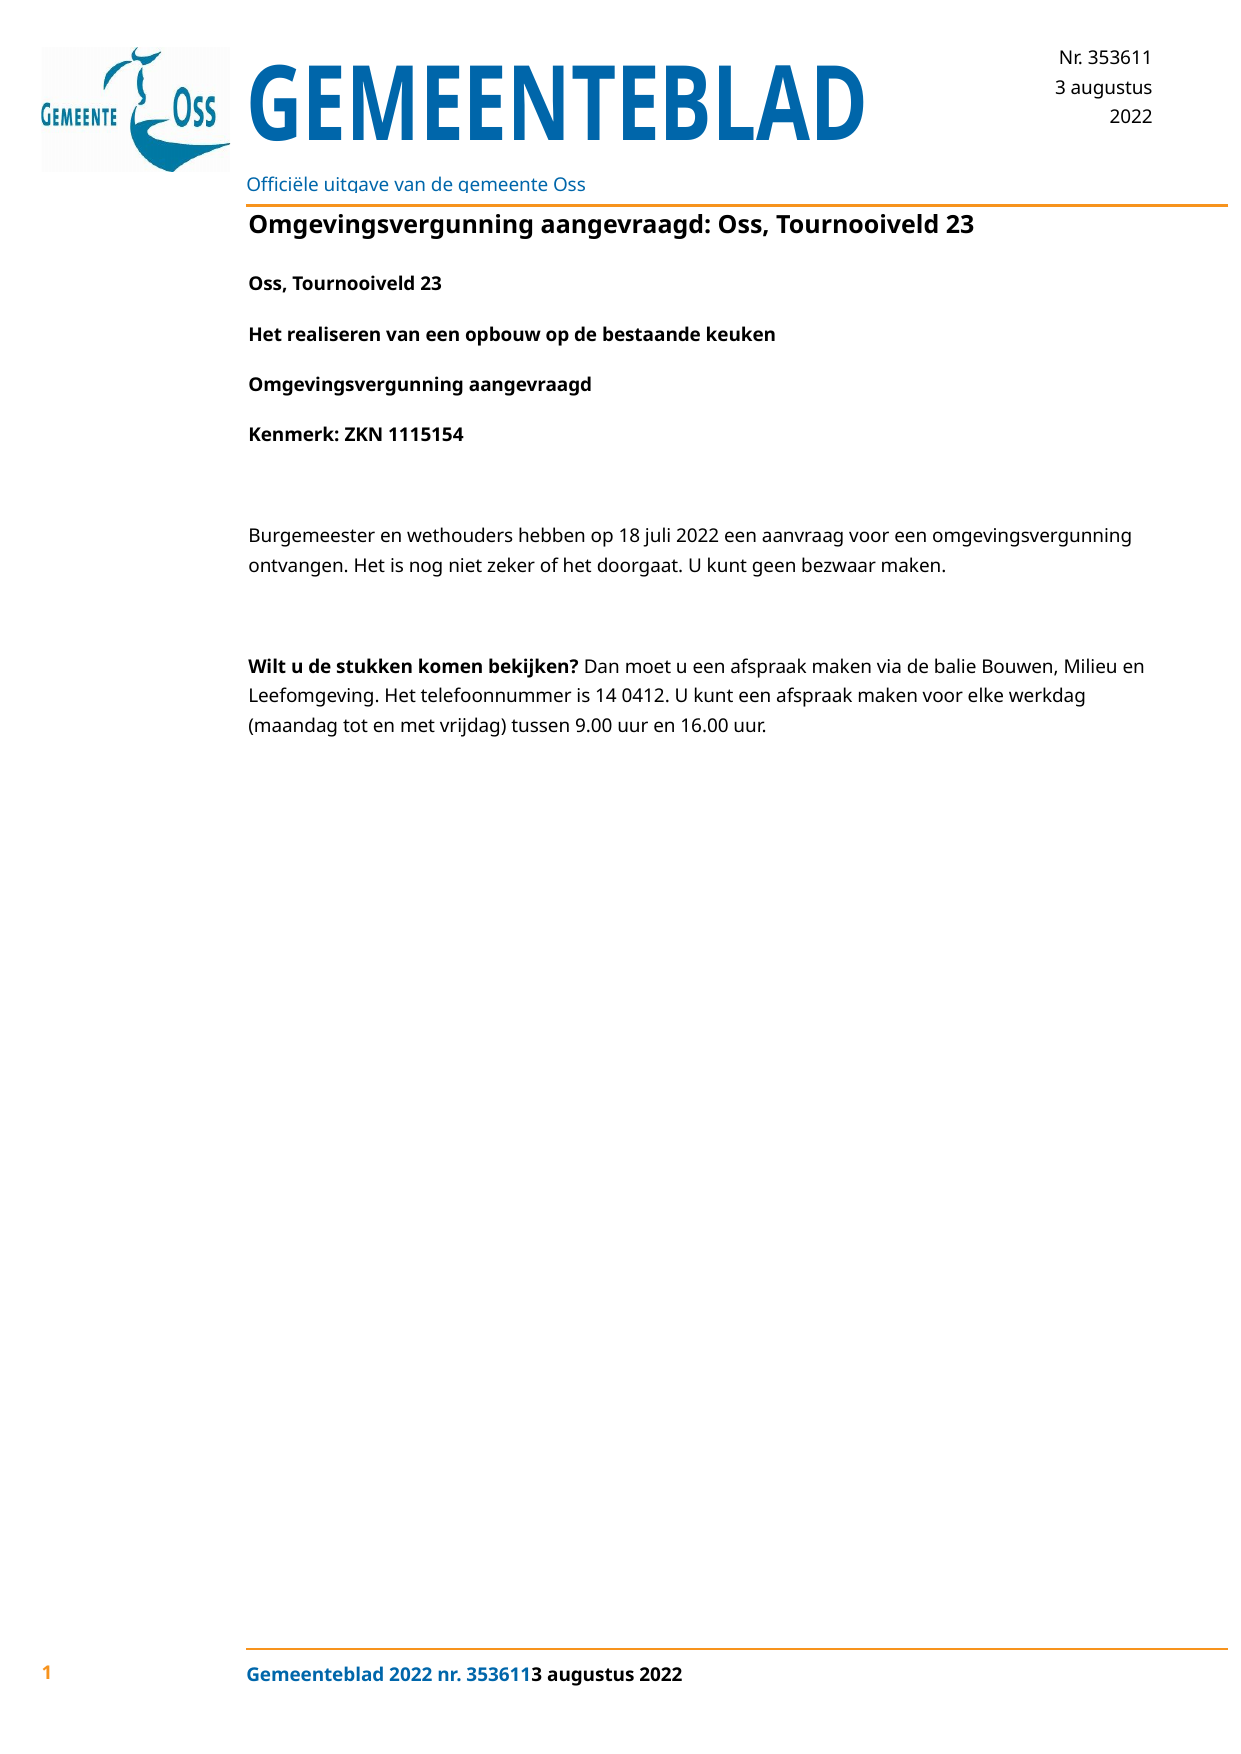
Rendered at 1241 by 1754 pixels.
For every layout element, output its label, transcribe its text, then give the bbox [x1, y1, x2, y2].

text Kenmerk: ZKN 1115154 [248, 422, 1152, 447]
text Burgemeester en wethouders hebben op 18 juli 2022 een aanvraag voor een omgevingsvergunning ontvangen. Het is nog niet zeker of het doorgaat. U kunt geen bezwaar maken. [248, 522, 1152, 578]
text Omgevingsvergunning aangevraagd: Oss, Tournooiveld 23 [248, 207, 1152, 241]
picture [41, 47, 231, 172]
text Wilt u de stukken komen bekijken? Dan moet u een afspraak maken via de balie Bouwen, Milieu en Leefomgeving. Het telefoonnummer is 14 0412. U kunt een afspraak maken voor elke werkdag (maandag tot en met vrijdag) tussen 9.00 uur en 16.00 uur. [248, 653, 1152, 738]
text Het realiseren van een opbouw op de bestaande keuken [248, 321, 1152, 346]
text Omgevingsvergunning aangevraagd [248, 371, 1152, 397]
text Oss, Tournooiveld 23 [248, 270, 1152, 296]
